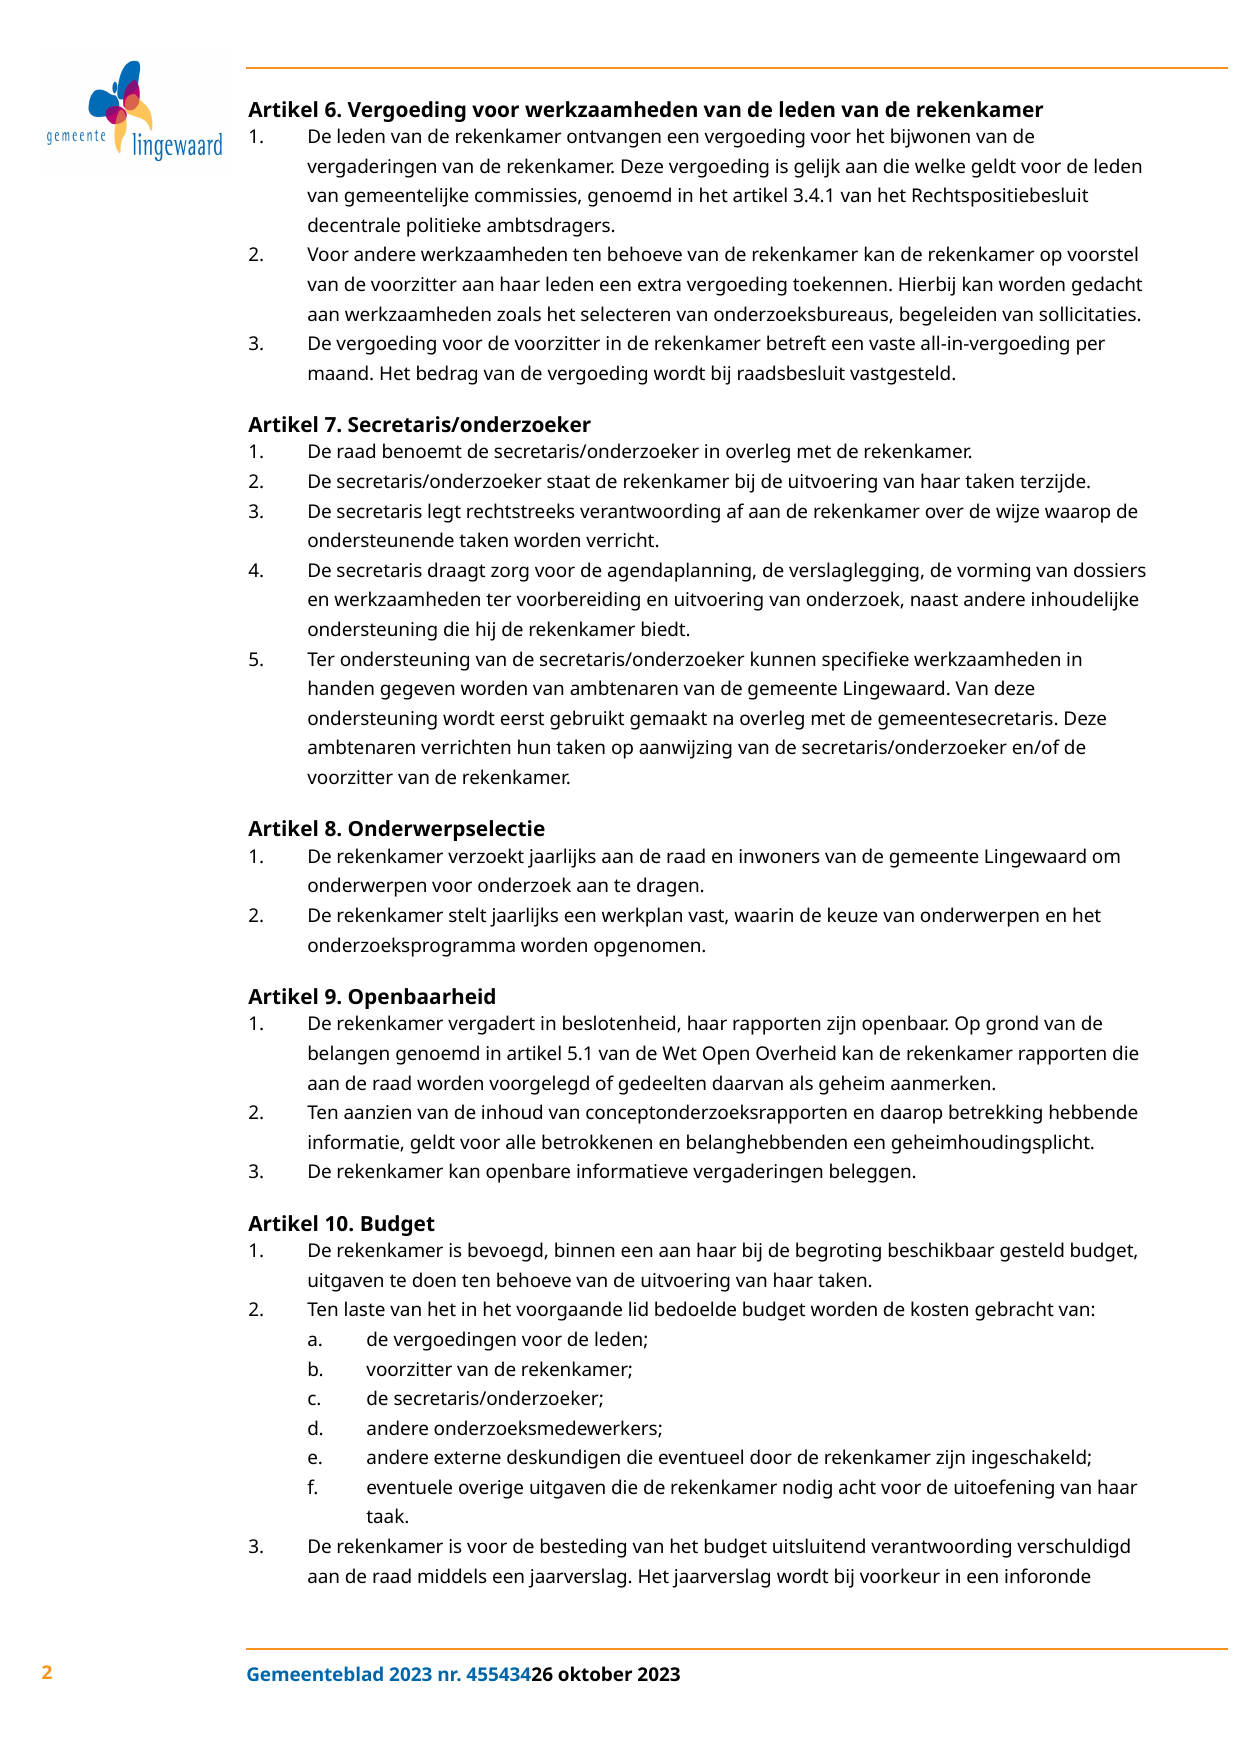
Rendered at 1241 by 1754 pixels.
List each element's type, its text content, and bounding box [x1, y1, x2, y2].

list De rekenkamer is voor de besteding van het budget uitsluitend verantwoording verschuldigd aan de raad middels een jaarverslag. Het jaarverslag wordt bij voorkeur in een inforonde [248, 1533, 1152, 1588]
list De secretaris legt rechtstreeks verantwoording af aan de rekenkamer over de wijze waarop de ondersteunende taken worden verricht. [248, 498, 1152, 553]
list De leden van de rekenkamer ontvangen een vergoeding voor het bijwonen van de vergaderingen van de rekenkamer. Deze vergoeding is gelijk aan die welke geldt voor de leden van gemeentelijke commissies, genoemd in het artikel 3.4.1 van het Rechtspositiebesluit decentrale politieke ambtsdragers. [248, 123, 1152, 238]
list De rekenkamer stelt jaarlijks een werkplan vast, waarin de keuze van onderwerpen en het onderzoeksprogramma worden opgenomen. [248, 902, 1152, 957]
list De secretaris/onderzoeker staat de rekenkamer bij de uitvoering van haar taken terzijde. [248, 468, 1152, 494]
list De rekenkamer verzoekt jaarlijks aan de raad en inwoners van de gemeente Lingewaard om onderwerpen voor onderzoek aan te dragen. [248, 843, 1152, 898]
list Ten laste van het in het voorgaande lid bedoelde budget worden de kosten gebracht van: [248, 1297, 1152, 1322]
text Artikel 6. Vergoeding voor werkzaamheden van de leden van de rekenkamer [248, 95, 1152, 123]
list Ten aanzien van de inhoud van conceptonderzoeksrapporten en daarop betrekking hebbende informatie, geldt voor alle betrokkenen en belanghebbenden een geheimhoudingsplicht. [248, 1099, 1152, 1155]
list Voor andere werkzaamheden ten behoeve van de rekenkamer kan de rekenkamer op voorstel van de voorzitter aan haar leden een extra vergoeding toekennen. Hierbij kan worden gedacht aan werkzaamheden zoals het selecteren van onderzoeksbureaus, begeleiden van sollicitaties. [248, 242, 1152, 326]
list de vergoedingen voor de leden; [307, 1326, 1152, 1352]
text Artikel 9. Openbaarheid [248, 982, 1152, 1011]
list voorzitter van de rekenkamer; [307, 1356, 1152, 1381]
text Artikel 10. Budget [248, 1209, 1152, 1237]
list andere externe deskundigen die eventueel door de rekenkamer zijn ingeschakeld; [307, 1444, 1152, 1470]
text Artikel 8. Onderwerpselectie [248, 814, 1152, 843]
list Ter ondersteuning van de secretaris/onderzoeker kunnen specifieke werkzaamheden in handen gegeven worden van ambtenaren van de gemeente Lingewaard. Van deze ondersteuning wordt eerst gebruikt gemaakt na overleg met de gemeentesecretaris. Deze ambtenaren verrichten hun taken op aanwijzing van de secretaris/onderzoeker en/of de voorzitter van de rekenkamer. [248, 646, 1152, 790]
list eventuele overige uitgaven die de rekenkamer nodig acht voor de uitoefening van haar taak. [307, 1474, 1152, 1529]
list De rekenkamer vergadert in beslotenheid, haar rapporten zijn openbaar. Op grond van de belangen genoemd in artikel 5.1 van de Wet Open Overheid kan de rekenkamer rapporten die aan de raad worden voorgelegd of gedeelten daarvan als geheim aanmerken. [248, 1011, 1152, 1096]
picture [41, 47, 231, 172]
list andere onderzoeksmedewerkers; [307, 1415, 1152, 1441]
list De raad benoemt de secretaris/onderzoeker in overleg met de rekenkamer. [248, 439, 1152, 464]
list De rekenkamer kan openbare informatieve vergaderingen beleggen. [248, 1158, 1152, 1184]
text Artikel 7. Secretaris/onderzoeker [248, 410, 1152, 439]
list De rekenkamer is bevoegd, binnen een aan haar bij de begroting beschikbaar gesteld budget, uitgaven te doen ten behoeve van de uitvoering van haar taken. [248, 1237, 1152, 1293]
list De vergoeding voor de voorzitter in de rekenkamer betreft een vaste all-in-vergoeding per maand. Het bedrag van de vergoeding wordt bij raadsbesluit vastgesteld. [248, 330, 1152, 386]
list de secretaris/onderzoeker; [307, 1385, 1152, 1411]
list De secretaris draagt zorg voor de agendaplanning, de verslaglegging, de vorming van dossiers en werkzaamheden ter voorbereiding en uitvoering van onderzoek, naast andere inhoudelijke ondersteuning die hij de rekenkamer biedt. [248, 557, 1152, 642]
